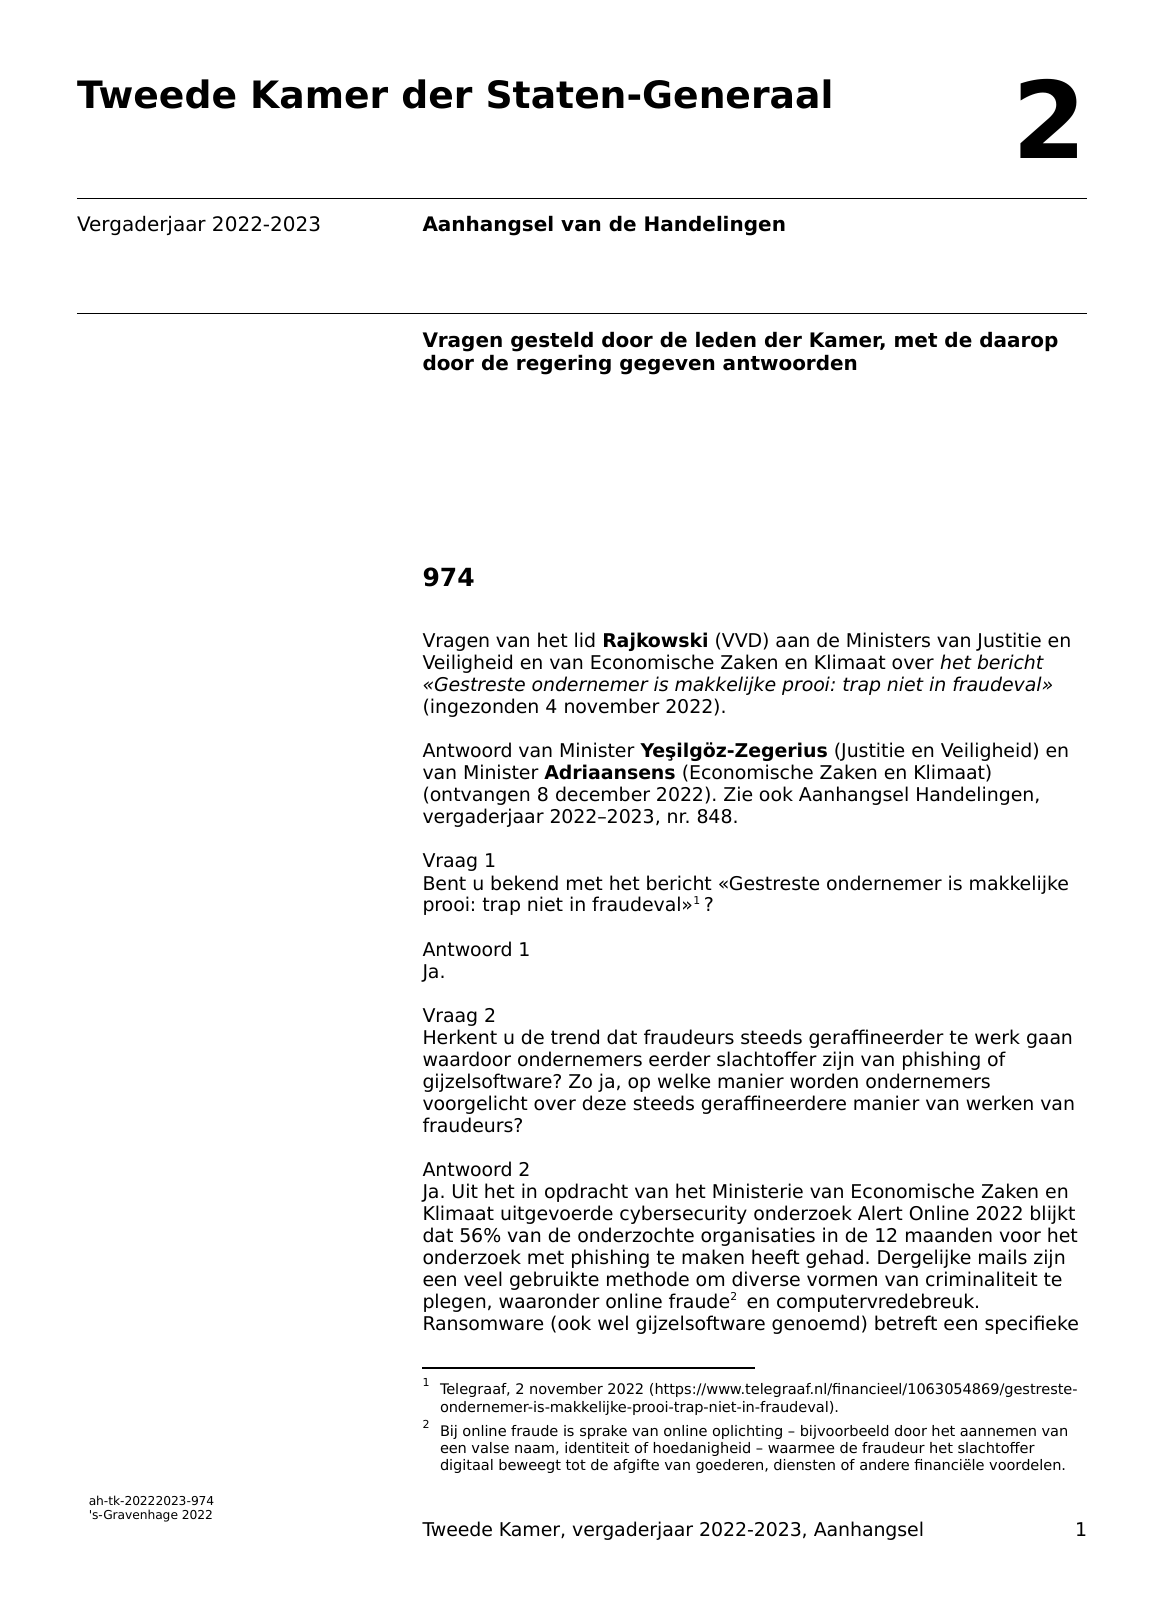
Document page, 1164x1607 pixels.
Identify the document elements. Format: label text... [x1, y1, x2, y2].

text ah-tk-20222023-974 [88, 1494, 323, 1508]
text Vragen van het lid Rajkowski (VVD) aan de Ministers van Justitie en Veiligheid en van Economische Zaken en Klimaat over het bericht «Gestreste ondernemer is makkelijke prooi: trap niet in fraudeval» (ingezonden 4 november 2022). [422, 630, 1087, 718]
text 's-Gravenhage 2022 [88, 1508, 323, 1522]
text Ja. Uit het in opdracht van het Ministerie van Economische Zaken en Klimaat uitgevoerde cybersecurity onderzoek Alert Online 2022 blijkt dat 56% van de onderzochte organisaties in de 12 maanden voor het onderzoek met phishing te maken heeft gehad. Dergelijke mails zijn een veel gebruikte methode om diverse vormen van criminaliteit te plegen, waaronder online fraude en computervredebreuk. Ransomware (ook wel gijzelsoftware genoemd) betreft een specifieke [422, 1181, 1087, 1334]
text Vraag 2 [422, 1005, 1087, 1027]
text Vraag 1 [422, 850, 1087, 872]
table_cell Vragen gesteld door de leden der Kamer, met de daarop door de regering gegeven antwoorden [422, 314, 1087, 375]
text Ja. [422, 961, 1087, 982]
text Bij online fraude is sprake van online oplichting – bijvoorbeeld door het aannemen van een valse naam, identiteit of hoedanigheid – waarmee de fraudeur het slachtoffer digitaal beweegt tot de afgifte van goederen, diensten of andere financiële voordelen. [422, 1418, 1087, 1474]
text 974 [422, 563, 1087, 592]
table_header Tweede Kamer der Staten-Generaal [77, 59, 886, 198]
table_cell Vergaderjaar 2022-2023 [77, 199, 422, 313]
table_header 2 [886, 59, 1087, 198]
table_cell Aanhangsel van de Handelingen [422, 199, 1087, 313]
text Herkent u de trend dat fraudeurs steeds geraffineerder te werk gaan waardoor ondernemers eerder slachtoffer zijn van phishing of gijzelsoftware? Zo ja, op welke manier worden ondernemers voorgelicht over deze steeds geraffineerdere manier van werken van fraudeurs? [422, 1027, 1087, 1137]
text Antwoord van Minister Yeşilgöz-Zegerius (Justitie en Veiligheid) en van Minister Adriaansens (Economische Zaken en Klimaat) (ontvangen 8 december 2022). Zie ook Aanhangsel Handelingen, vergaderjaar 2022–2023, nr. 848. [422, 740, 1087, 828]
text Antwoord 2 [422, 1159, 1087, 1181]
text Bent u bekend met het bericht «Gestreste ondernemer is makkelijke prooi: trap niet in fraudeval»? [422, 872, 1087, 916]
text Telegraaf, 2 november 2022 (https://www.telegraaf.nl/financieel/1063054869/gestreste-ondernemer-is-makkelijke-prooi-trap-niet-in-fraudeval). [422, 1377, 1087, 1416]
table_cell [77, 314, 422, 375]
text Antwoord 1 [422, 938, 1087, 961]
